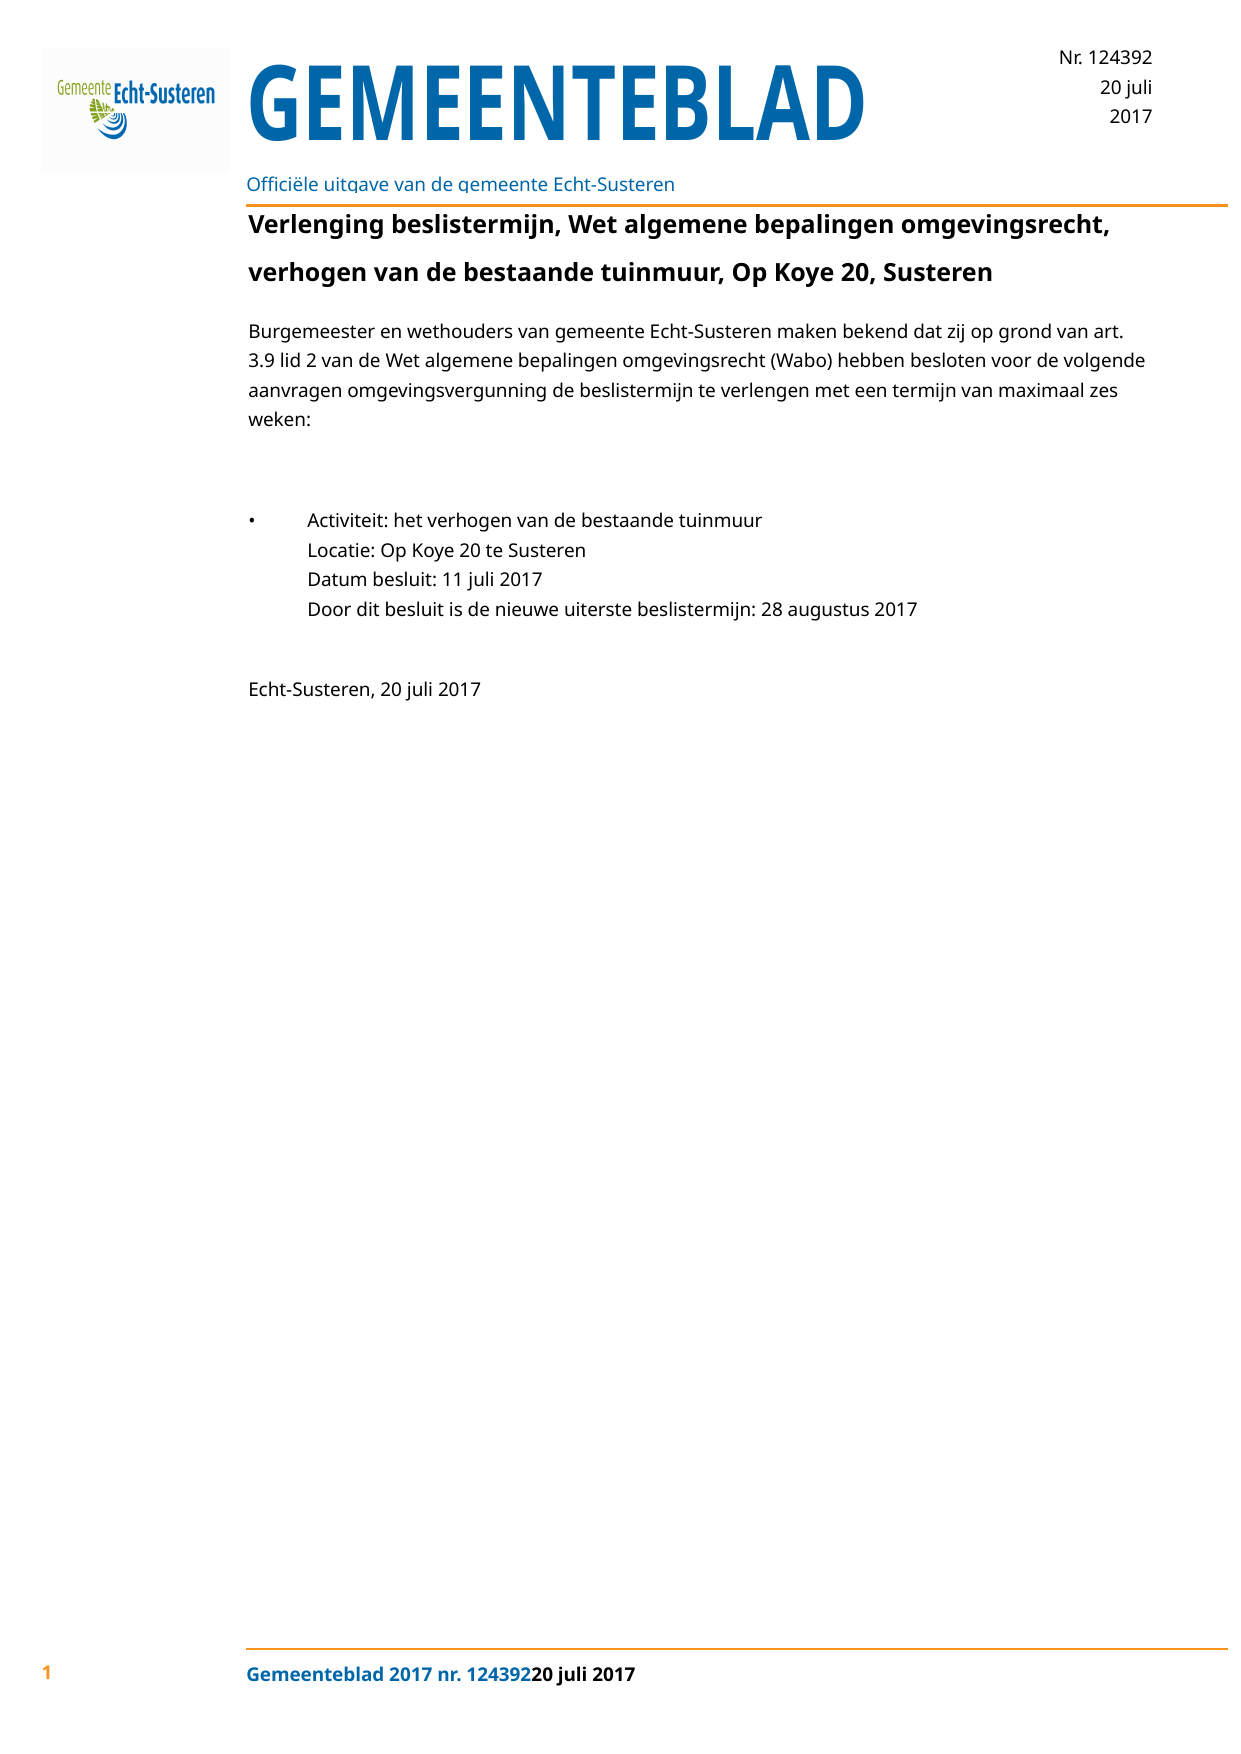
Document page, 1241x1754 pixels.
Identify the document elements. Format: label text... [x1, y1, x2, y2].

text Verlenging beslistermijn, Wet algemene bepalingen omgevingsrecht, verhogen van de bestaande tuinmuur, Op Koye 20, Susteren [248, 207, 1152, 288]
list Activiteit: het verhogen van de bestaande tuinmuur [248, 507, 1152, 533]
text Echt-Susteren, 20 juli 2017 [248, 676, 1152, 702]
list Datum besluit: 11 juli 2017 [248, 567, 1152, 592]
picture [41, 47, 231, 172]
list Door dit besluit is de nieuwe uiterste beslistermijn: 28 augustus 2017 [248, 596, 1152, 622]
text Burgemeester en wethouders van gemeente Echt-Susteren maken bekend dat zij op grond van art. 3.9 lid 2 van de Wet algemene bepalingen omgevingsrecht (Wabo) hebben besloten voor de volgende aanvragen omgevingsvergunning de beslistermijn te verlengen met een termijn van maximaal zes weken: [248, 318, 1152, 432]
list Locatie: Op Koye 20 te Susteren [248, 537, 1152, 563]
